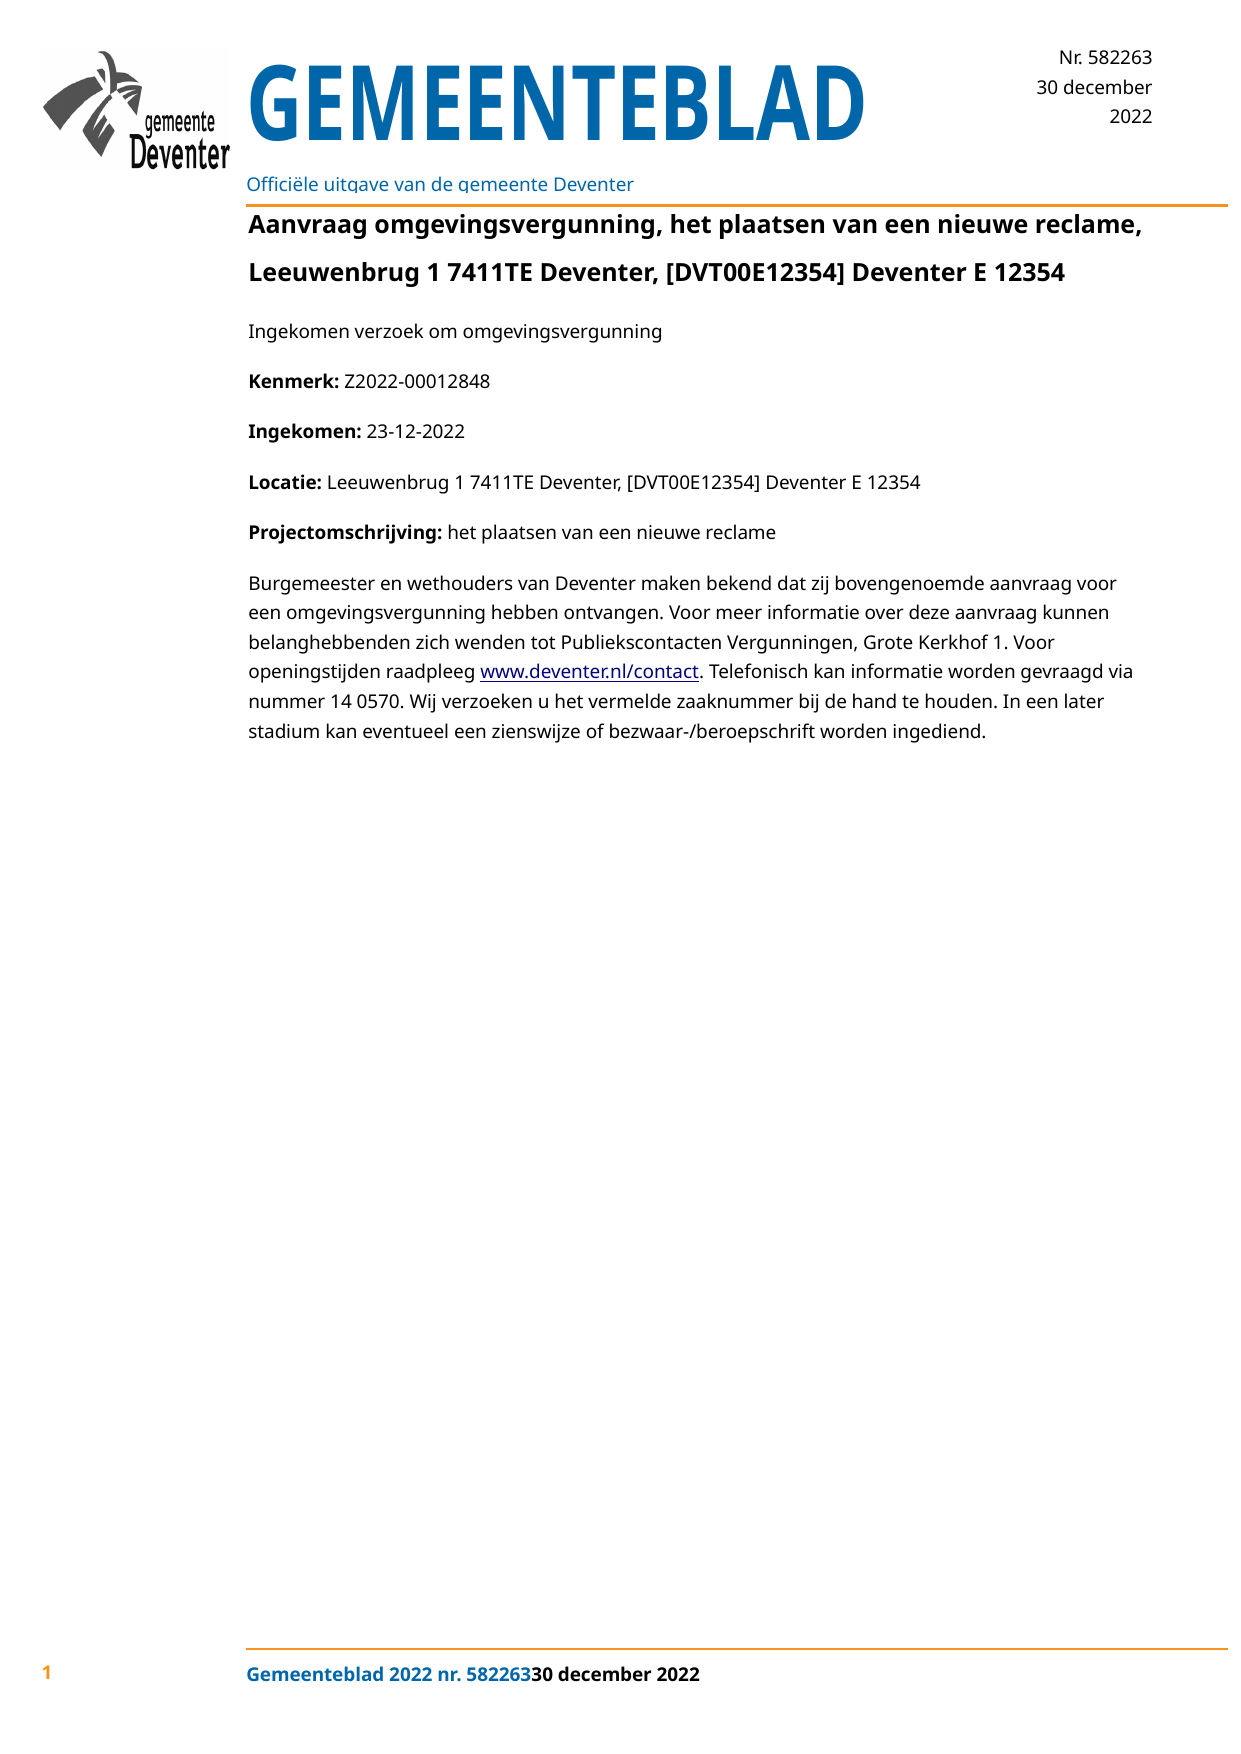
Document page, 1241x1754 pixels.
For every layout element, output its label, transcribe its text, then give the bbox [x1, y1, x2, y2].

text Ingekomen verzoek om omgevingsvergunning [248, 318, 1152, 344]
text Burgemeester en wethouders van Deventer maken bekend dat zij bovengenoemde aanvraag voor een omgevingsvergunning hebben ontvangen. Voor meer informatie over deze aanvraag kunnen belanghebbenden zich wenden tot Publiekscontacten Vergunningen, Grote Kerkhof 1. Voor openingstijden raadpleeg www.deventer.nl/contact. Telefonisch kan informatie worden gevraagd via nummer 14 0570. Wij verzoeken u het vermelde zaaknummer bij de hand te houden. In een later stadium kan eventueel een zienswijze of bezwaar-/beroepschrift worden ingediend. [248, 570, 1152, 744]
text Ingekomen: 23-12-2022 [248, 419, 1152, 444]
text Projectomschrijving: het plaatsen van een nieuwe reclame [248, 519, 1152, 545]
picture [41, 47, 231, 172]
text Aanvraag omgevingsvergunning, het plaatsen van een nieuwe reclame, Leeuwenbrug 1 7411TE Deventer, [DVT00E12354] Deventer E 12354 [248, 207, 1152, 288]
text Locatie: Leeuwenbrug 1 7411TE Deventer, [DVT00E12354] Deventer E 12354 [248, 469, 1152, 495]
text Kenmerk: Z2022-00012848 [248, 368, 1152, 394]
